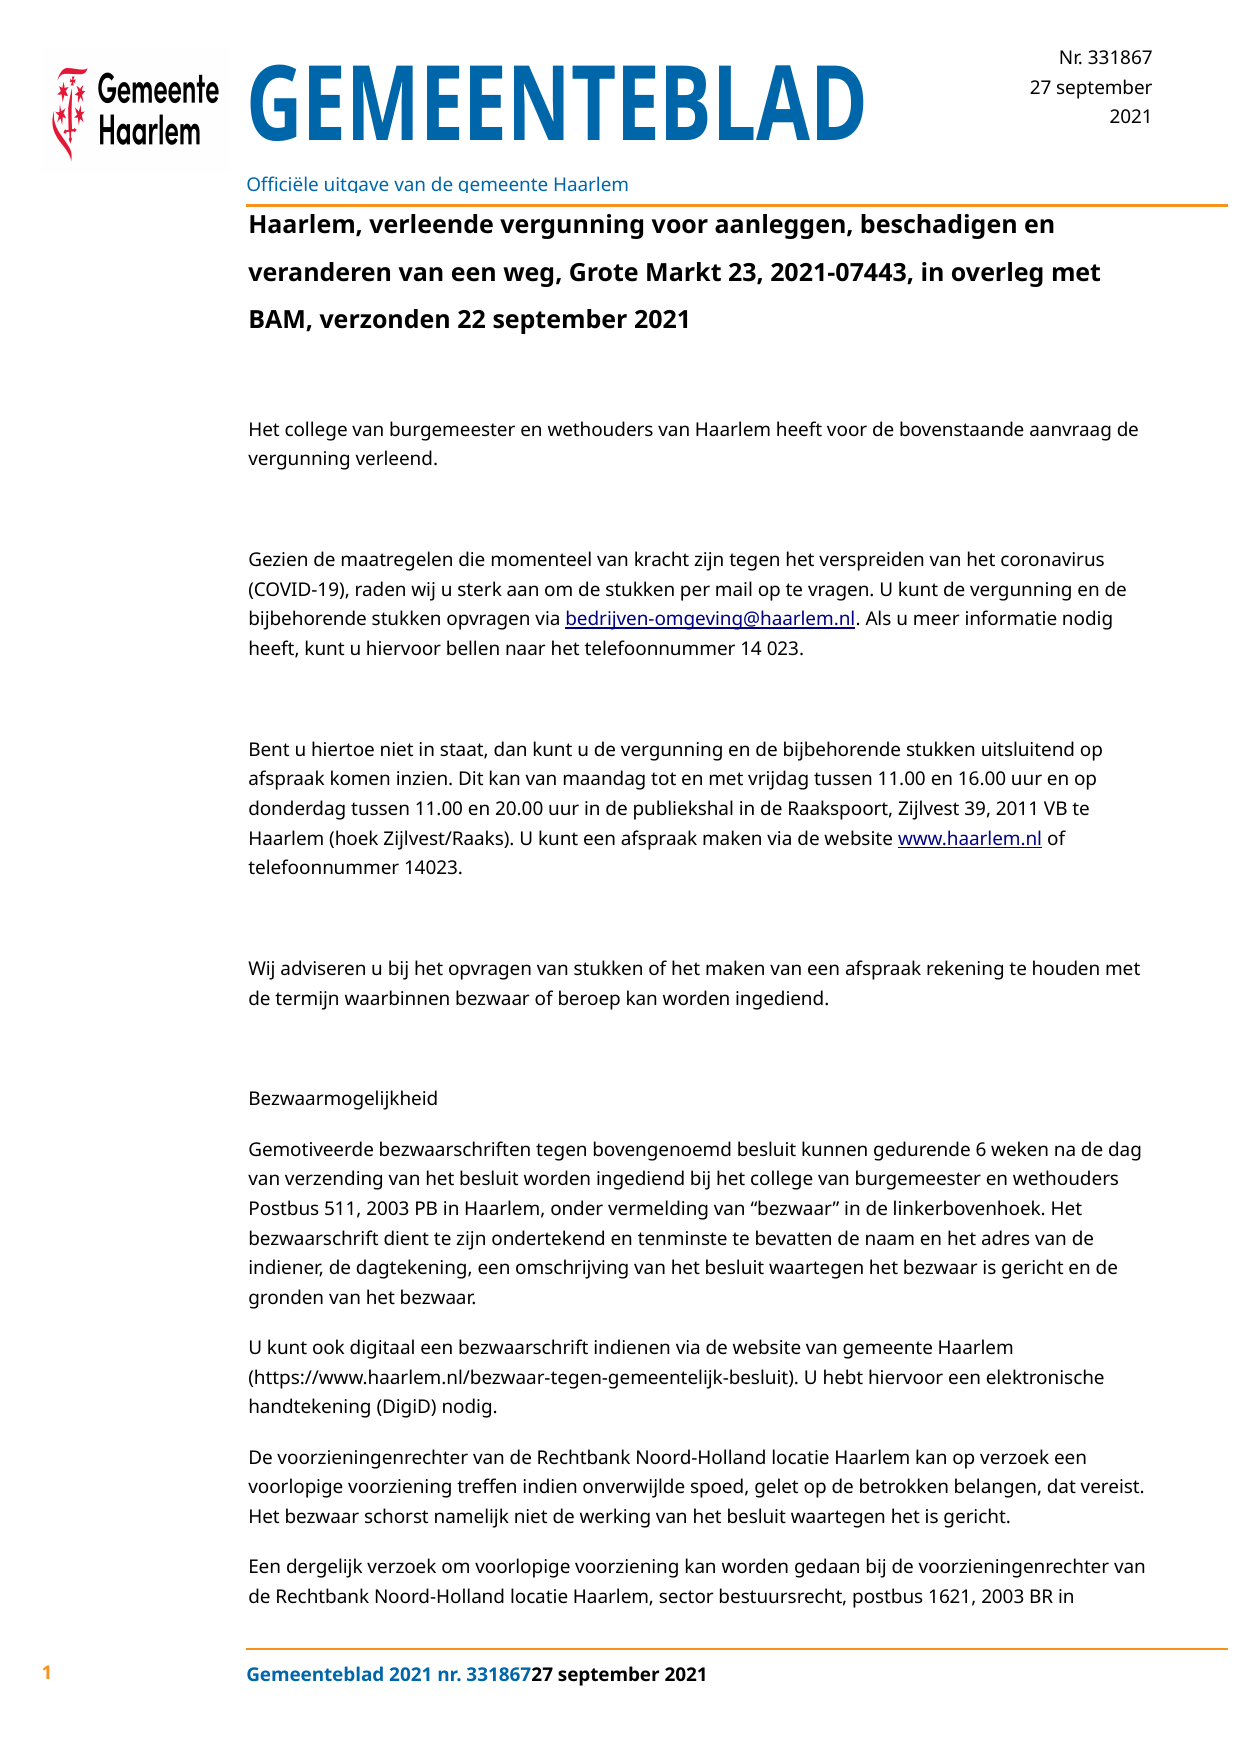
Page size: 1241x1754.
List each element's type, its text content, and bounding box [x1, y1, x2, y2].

text Gezien de maatregelen die momenteel van kracht zijn tegen het verspreiden van het coronavirus (COVID-19), raden wij u sterk aan om de stukken per mail op te vragen. U kunt de vergunning en de bijbehorende stukken opvragen via bedrijven-omgeving@haarlem.nl. Als u meer informatie nodig heeft, kunt u hiervoor bellen naar het telefoonnummer 14 023. [248, 546, 1152, 661]
picture [41, 47, 231, 172]
text Haarlem, verleende vergunning voor aanleggen, beschadigen en veranderen van een weg, Grote Markt 23, 2021-07443, in overleg met BAM, verzonden 22 september 2021 [248, 207, 1152, 336]
text Bent u hiertoe niet in staat, dan kunt u de vergunning en de bijbehorende stukken uitsluitend op afspraak komen inzien. Dit kan van maandag tot en met vrijdag tussen 11.00 en 16.00 uur en op donderdag tussen 11.00 en 20.00 uur in de publiekshal in de Raakspoort, Zijlvest 39, 2011 VB te Haarlem (hoek Zijlvest/Raaks). U kunt een afspraak maken via de website www.haarlem.nl of telefoonnummer 14023. [248, 736, 1152, 880]
text Het college van burgemeester en wethouders van Haarlem heeft voor de bovenstaande aanvraag de vergunning verleend. [248, 416, 1152, 471]
text Bezwaarmogelijkheid [248, 1086, 1152, 1111]
text De voorzieningenrechter van de Rechtbank Noord-Holland locatie Haarlem kan op verzoek een voorlopige voorziening treffen indien onverwijlde spoed, gelet op de betrokken belangen, dat vereist. Het bezwaar schorst namelijk niet de werking van het besluit waartegen het is gericht. [248, 1444, 1152, 1529]
text U kunt ook digitaal een bezwaarschrift indienen via de website van gemeente Haarlem (https://www.haarlem.nl/bezwaar-tegen-gemeentelijk-besluit). U hebt hiervoor een elektronische handtekening (DigiD) nodig. [248, 1334, 1152, 1419]
text Wij adviseren u bij het opvragen van stukken of het maken van een afspraak rekening te houden met de termijn waarbinnen bezwaar of beroep kan worden ingediend. [248, 955, 1152, 1010]
text Een dergelijk verzoek om voorlopige voorziening kan worden gedaan bij de voorzieningenrechter van de Rechtbank Noord-Holland locatie Haarlem, sector bestuursrecht, postbus 1621, 2003 BR in [248, 1553, 1152, 1609]
text Gemotiveerde bezwaarschriften tegen bovengenoemd besluit kunnen gedurende 6 weken na de dag van verzending van het besluit worden ingediend bij het college van burgemeester en wethouders Postbus 511, 2003 PB in Haarlem, onder vermelding van “bezwaar” in de linkerbovenhoek. Het bezwaarschrift dient te zijn ondertekend en tenminste te bevatten de naam en het adres van de indiener, de dagtekening, een omschrijving van het besluit waartegen het bezwaar is gericht en de gronden van het bezwaar. [248, 1136, 1152, 1309]
